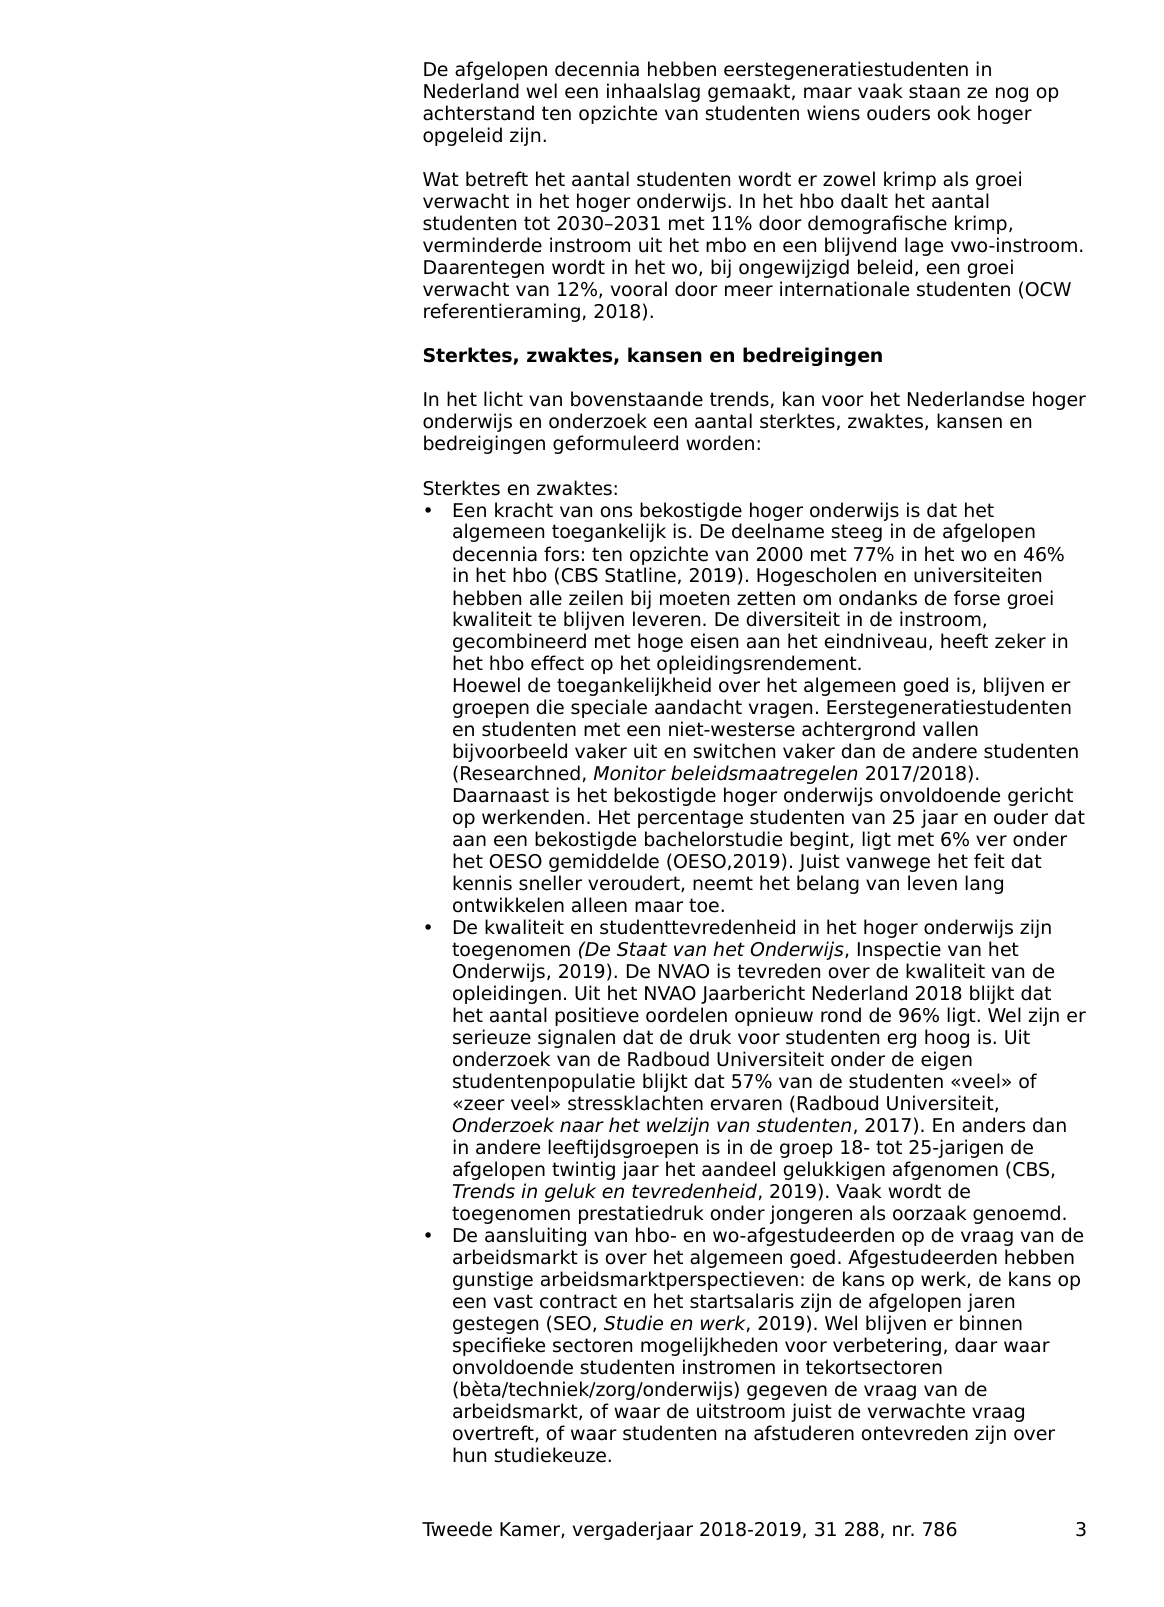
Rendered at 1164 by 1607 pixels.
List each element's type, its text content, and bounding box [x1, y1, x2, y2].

text De afgelopen decennia hebben eerstegeneratiestudenten in Nederland wel een inhaalslag gemaakt, maar vaak staan ze nog op achterstand ten opzichte van studenten wiens ouders ook hoger opgeleid zijn. [422, 59, 1087, 147]
text Hoewel de toegankelijkheid over het algemeen goed is, blijven er groepen die speciale aandacht vragen. Eerstegeneratiestudenten en studenten met een niet-westerse achtergrond vallen bijvoorbeeld vaker uit en switchen vaker dan de andere studenten (Researchned, Monitor beleidsmaatregelen 2017/2018). [452, 675, 1087, 785]
text Daarnaast is het bekostigde hoger onderwijs onvoldoende gericht op werkenden. Het percentage studenten van 25 jaar en ouder dat aan een bekostigde bachelorstudie begint, ligt met 6% ver onder het OESO gemiddelde (OESO,2019). Juist vanwege het feit dat kennis sneller veroudert, neemt het belang van leven lang ontwikkelen alleen maar toe. [452, 785, 1087, 917]
text • Een kracht van ons bekostigde hoger onderwijs is dat het algemeen toegankelijk is. De deelname steeg in de afgelopen decennia fors: ten opzichte van 2000 met 77% in het wo en 46% in het hbo (CBS Statline, 2019). Hogescholen en universiteiten hebben alle zeilen bij moeten zetten om ondanks de forse groei kwaliteit te blijven leveren. De diversiteit in de instroom, gecombineerd met hoge eisen aan het eindniveau, heeft zeker in het hbo effect op het opleidingsrendement. [422, 499, 1087, 675]
subtitle Sterktes, zwaktes, kansen en bedreigingen [422, 345, 1087, 367]
text Sterktes en zwaktes: [422, 477, 1087, 499]
text Wat betreft het aantal studenten wordt er zowel krimp als groei verwacht in het hoger onderwijs. In het hbo daalt het aantal studenten tot 2030–2031 met 11% door demografische krimp, verminderde instroom uit het mbo en een blijvend lage vwo-instroom. Daarentegen wordt in het wo, bij ongewijzigd beleid, een groei verwacht van 12%, vooral door meer internationale studenten (OCW referentieraming, 2018). [422, 169, 1087, 323]
text In het licht van bovenstaande trends, kan voor het Nederlandse hoger onderwijs en onderzoek een aantal sterktes, zwaktes, kansen en bedreigingen geformuleerd worden: [422, 389, 1087, 455]
text • De aansluiting van hbo- en wo-afgestudeerden op de vraag van de arbeidsmarkt is over het algemeen goed. Afgestudeerden hebben gunstige arbeidsmarktperspectieven: de kans op werk, de kans op een vast contract en het startsalaris zijn de afgelopen jaren gestegen (SEO, Studie en werk, 2019). Wel blijven er binnen specifieke sectoren mogelijkheden voor verbetering, daar waar onvoldoende studenten instromen in tekortsectoren (bèta/techniek/zorg/onderwijs) gegeven de vraag van de arbeidsmarkt, of waar de uitstroom juist de verwachte vraag overtreft, of waar studenten na afstuderen ontevreden zijn over hun studiekeuze. [422, 1225, 1087, 1467]
text • De kwaliteit en studenttevredenheid in het hoger onderwijs zijn toegenomen (De Staat van het Onderwijs, Inspectie van het Onderwijs, 2019). De NVAO is tevreden over de kwaliteit van de opleidingen. Uit het NVAO Jaarbericht Nederland 2018 blijkt dat het aantal positieve oordelen opnieuw rond de 96% ligt. Wel zijn er serieuze signalen dat de druk voor studenten erg hoog is. Uit onderzoek van de Radboud Universiteit onder de eigen studentenpopulatie blijkt dat 57% van de studenten «veel» of «zeer veel» stressklachten ervaren (Radboud Universiteit, Onderzoek naar het welzijn van studenten, 2017). En anders dan in andere leeftijdsgroepen is in de groep 18- tot 25-jarigen de afgelopen twintig jaar het aandeel gelukkigen afgenomen (CBS, Trends in geluk en tevredenheid, 2019). Vaak wordt de toegenomen prestatiedruk onder jongeren als oorzaak genoemd. [422, 917, 1087, 1225]
